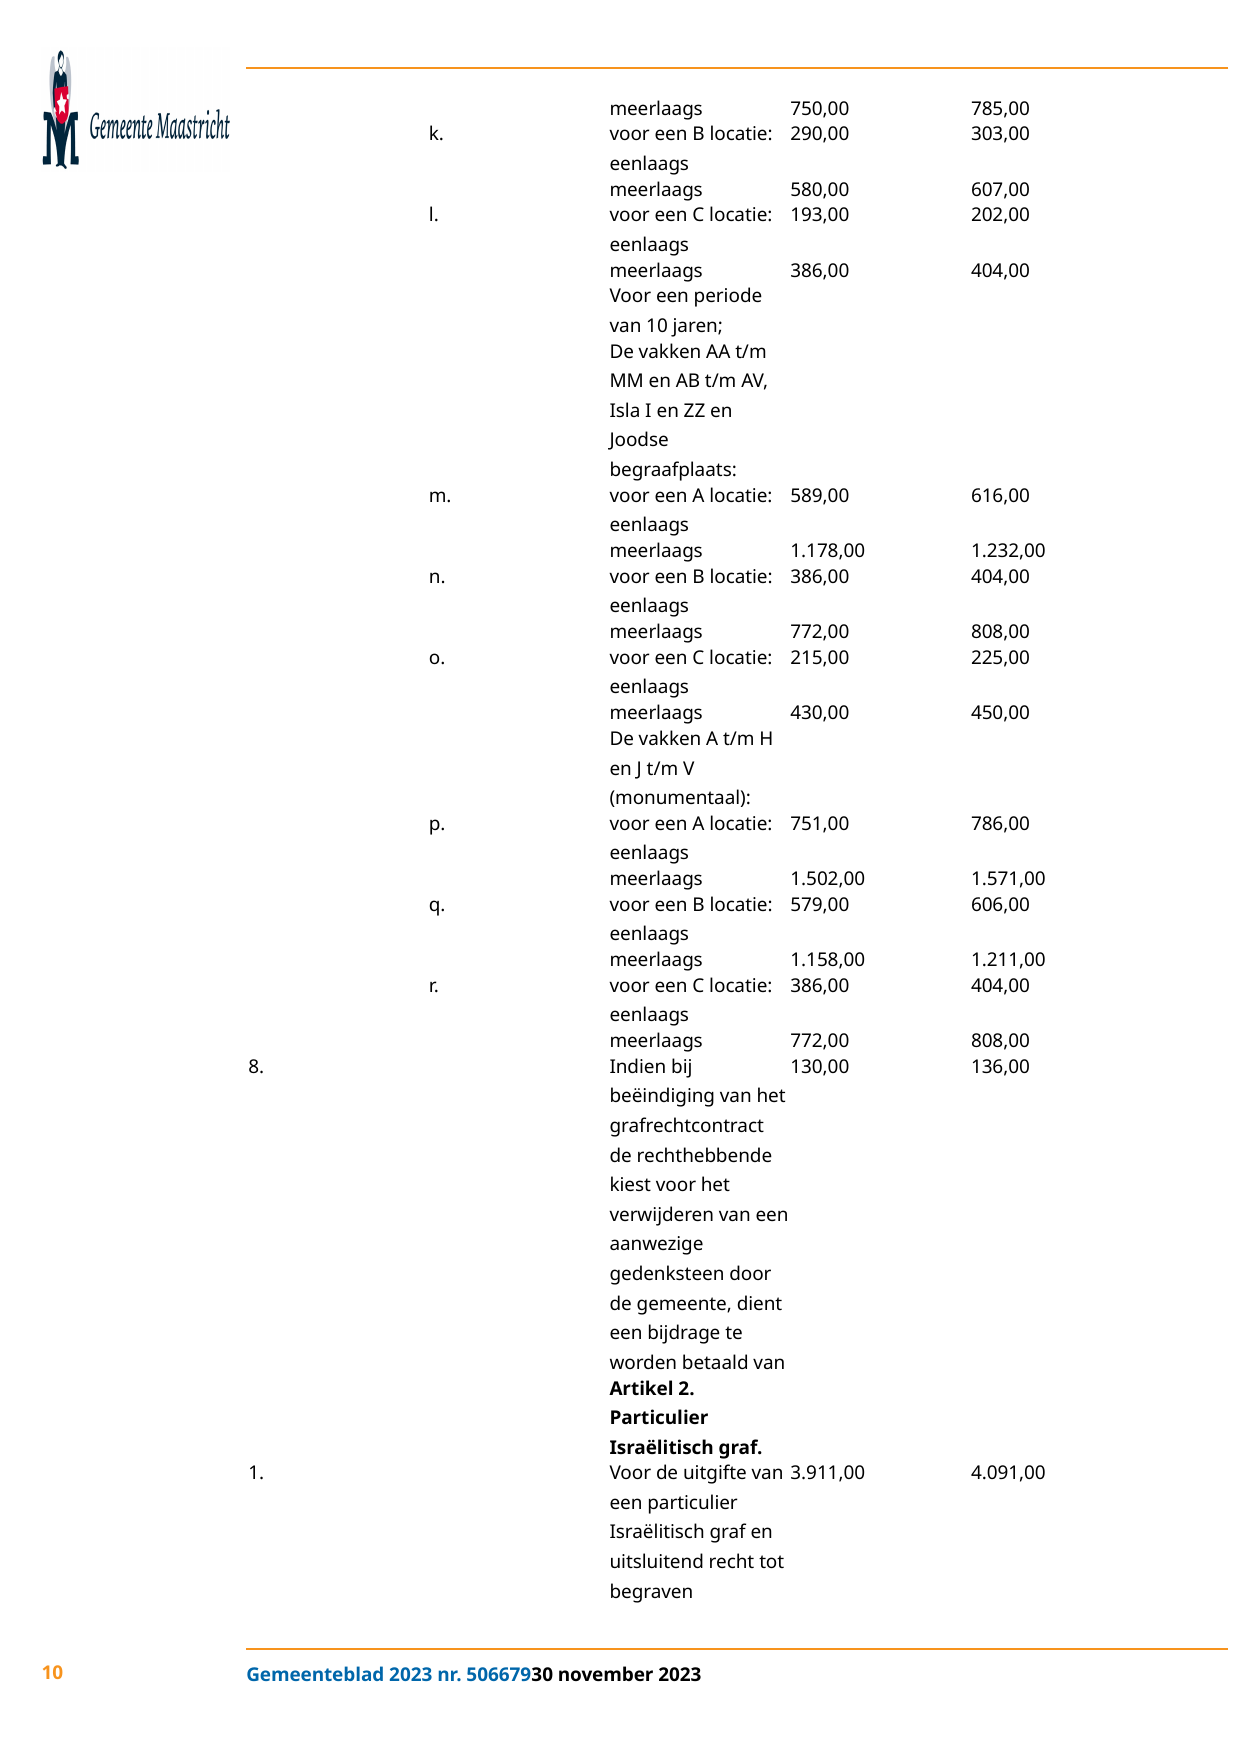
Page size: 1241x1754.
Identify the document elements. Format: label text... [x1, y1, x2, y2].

table_cell [429, 1028, 609, 1053]
table_cell 450,00 [971, 699, 1152, 725]
table_cell [790, 283, 971, 338]
table_cell [790, 1375, 971, 1459]
table_cell voor een C locatie: eenlaags [609, 644, 790, 699]
table_cell voor een A locatie: eenlaags [609, 810, 790, 865]
table_cell q. [429, 891, 609, 946]
table_cell De vakken A t/m H en J t/m V (monumentaal): [609, 725, 790, 810]
table_cell 1.232,00 [971, 537, 1152, 563]
table_cell voor een C locatie: eenlaags [609, 972, 790, 1027]
table_cell 386,00 [790, 972, 971, 1027]
table_cell voor een A locatie: eenlaags [609, 482, 790, 537]
table_cell [248, 891, 429, 946]
table_cell voor een B locatie: eenlaags [609, 563, 790, 618]
table_cell 808,00 [971, 1028, 1152, 1053]
table_cell [248, 810, 429, 865]
table_cell 1.502,00 [790, 865, 971, 891]
table_cell 386,00 [790, 257, 971, 283]
table_cell 386,00 [790, 563, 971, 618]
table_cell meerlaags [609, 946, 790, 972]
table_cell [248, 202, 429, 257]
table_cell [248, 725, 429, 810]
table_cell meerlaags [609, 257, 790, 283]
table_cell meerlaags [609, 1028, 790, 1053]
table_cell 290,00 [790, 121, 971, 176]
table_cell Artikel 2. Particulier Israëlitisch graf. [609, 1375, 790, 1459]
table_cell [429, 725, 609, 810]
table_cell 1.178,00 [790, 537, 971, 563]
table_cell [248, 618, 429, 644]
table_cell 1.158,00 [790, 946, 971, 972]
table_cell [248, 699, 429, 725]
table_cell [248, 482, 429, 537]
table_cell 607,00 [971, 176, 1152, 202]
table_cell 202,00 [971, 202, 1152, 257]
table_cell [248, 563, 429, 618]
table_cell 772,00 [790, 1028, 971, 1053]
table_cell o. [429, 644, 609, 699]
table_cell [429, 283, 609, 338]
table_cell [248, 176, 429, 202]
table_cell [248, 95, 429, 121]
picture [41, 47, 231, 172]
table_cell [248, 1375, 429, 1459]
table_cell meerlaags [609, 865, 790, 891]
table_cell 3.911,00 [790, 1460, 971, 1604]
table_cell m. [429, 482, 609, 537]
table_cell 616,00 [971, 482, 1152, 537]
table_cell 404,00 [971, 563, 1152, 618]
table_cell Voor een periode van 10 jaren; [609, 283, 790, 338]
table_cell k. [429, 121, 609, 176]
table_cell 4.091,00 [971, 1460, 1152, 1604]
table_cell 785,00 [971, 95, 1152, 121]
table_cell [248, 1028, 429, 1053]
table_cell [429, 865, 609, 891]
table_cell 580,00 [790, 176, 971, 202]
table_cell 579,00 [790, 891, 971, 946]
table_cell 404,00 [971, 972, 1152, 1027]
table_cell [429, 618, 609, 644]
table_cell 750,00 [790, 95, 971, 121]
table_cell [248, 946, 429, 972]
table_cell 303,00 [971, 121, 1152, 176]
table_cell [429, 537, 609, 563]
table_cell [429, 1053, 609, 1375]
table_cell [429, 338, 609, 482]
table_cell [971, 1375, 1152, 1459]
table_cell 430,00 [790, 699, 971, 725]
table_cell 751,00 [790, 810, 971, 865]
table_cell 404,00 [971, 257, 1152, 283]
table_cell [971, 283, 1152, 338]
table_cell [429, 946, 609, 972]
table_cell voor een C locatie: eenlaags [609, 202, 790, 257]
table_cell [429, 1375, 609, 1459]
table_cell 808,00 [971, 618, 1152, 644]
table_cell 8. [248, 1053, 429, 1375]
table_cell 215,00 [790, 644, 971, 699]
table_cell meerlaags [609, 537, 790, 563]
table_cell [248, 257, 429, 283]
table_cell meerlaags [609, 176, 790, 202]
table_cell r. [429, 972, 609, 1027]
table_cell [248, 972, 429, 1027]
table_cell 786,00 [971, 810, 1152, 865]
table_cell [429, 176, 609, 202]
table_cell [248, 537, 429, 563]
table_cell 130,00 [790, 1053, 971, 1375]
table_cell meerlaags [609, 95, 790, 121]
table_cell Indien bij beëindiging van het grafrechtcontract de rechthebbende kiest voor het verwijderen van een aanwezige gedenksteen door de gemeente, dient een bijdrage te worden betaald van [609, 1053, 790, 1375]
table_cell [429, 1460, 609, 1604]
table_cell [790, 338, 971, 482]
table_cell [429, 699, 609, 725]
table_cell [429, 95, 609, 121]
table_cell 1. [248, 1460, 429, 1604]
table_cell meerlaags [609, 618, 790, 644]
table_cell [248, 644, 429, 699]
table_cell 606,00 [971, 891, 1152, 946]
table_cell l. [429, 202, 609, 257]
table_cell [971, 725, 1152, 810]
table_cell 1.571,00 [971, 865, 1152, 891]
table_cell [248, 283, 429, 338]
table_cell 1.211,00 [971, 946, 1152, 972]
table_cell [248, 338, 429, 482]
table_cell De vakken AA t/m MM en AB t/m AV, Isla I en ZZ en Joodse begraafplaats: [609, 338, 790, 482]
table_cell n. [429, 563, 609, 618]
table_cell 136,00 [971, 1053, 1152, 1375]
table_cell Voor de uitgifte van een particulier Israëlitisch graf en uitsluitend recht tot begraven [609, 1460, 790, 1604]
table_cell [790, 725, 971, 810]
table_cell 225,00 [971, 644, 1152, 699]
table_cell meerlaags [609, 699, 790, 725]
table_cell p. [429, 810, 609, 865]
table_cell [429, 257, 609, 283]
table_cell [248, 121, 429, 176]
table_cell voor een B locatie: eenlaags [609, 891, 790, 946]
table_cell voor een B locatie: eenlaags [609, 121, 790, 176]
table_cell 589,00 [790, 482, 971, 537]
table_cell 772,00 [790, 618, 971, 644]
table_cell 193,00 [790, 202, 971, 257]
table_cell [248, 865, 429, 891]
table_cell [971, 338, 1152, 482]
